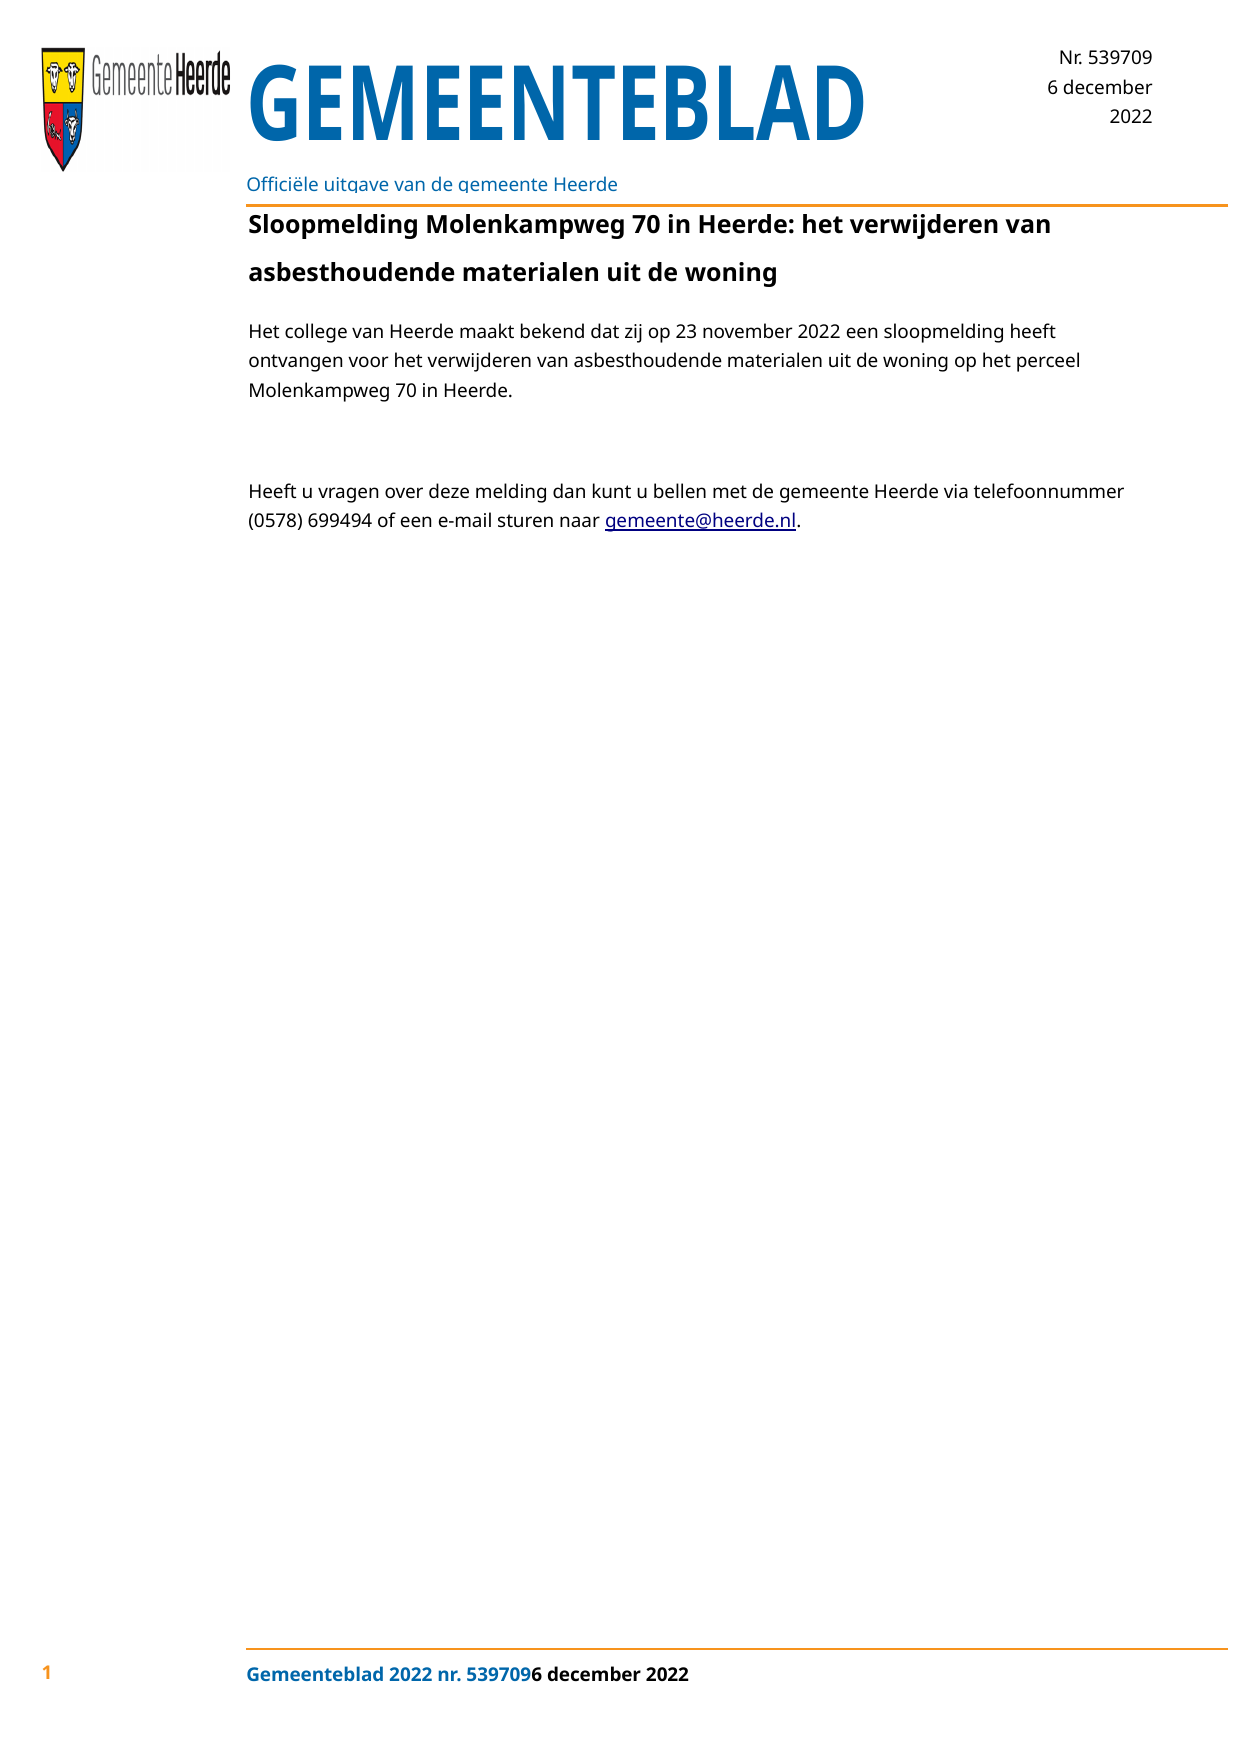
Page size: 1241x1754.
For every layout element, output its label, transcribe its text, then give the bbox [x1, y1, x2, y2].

picture [41, 47, 231, 172]
text Het college van Heerde maakt bekend dat zij op 23 november 2022 een sloopmelding heeft ontvangen voor het verwijderen van asbesthoudende materialen uit de woning op het perceel Molenkampweg 70 in Heerde. [248, 318, 1152, 403]
text Heeft u vragen over deze melding dan kunt u bellen met de gemeente Heerde via telefoonnummer (0578) 699494 of een e-mail sturen naar gemeente@heerde.nl. [248, 478, 1152, 533]
text Sloopmelding Molenkampweg 70 in Heerde: het verwijderen van asbesthoudende materialen uit de woning [248, 207, 1152, 288]
